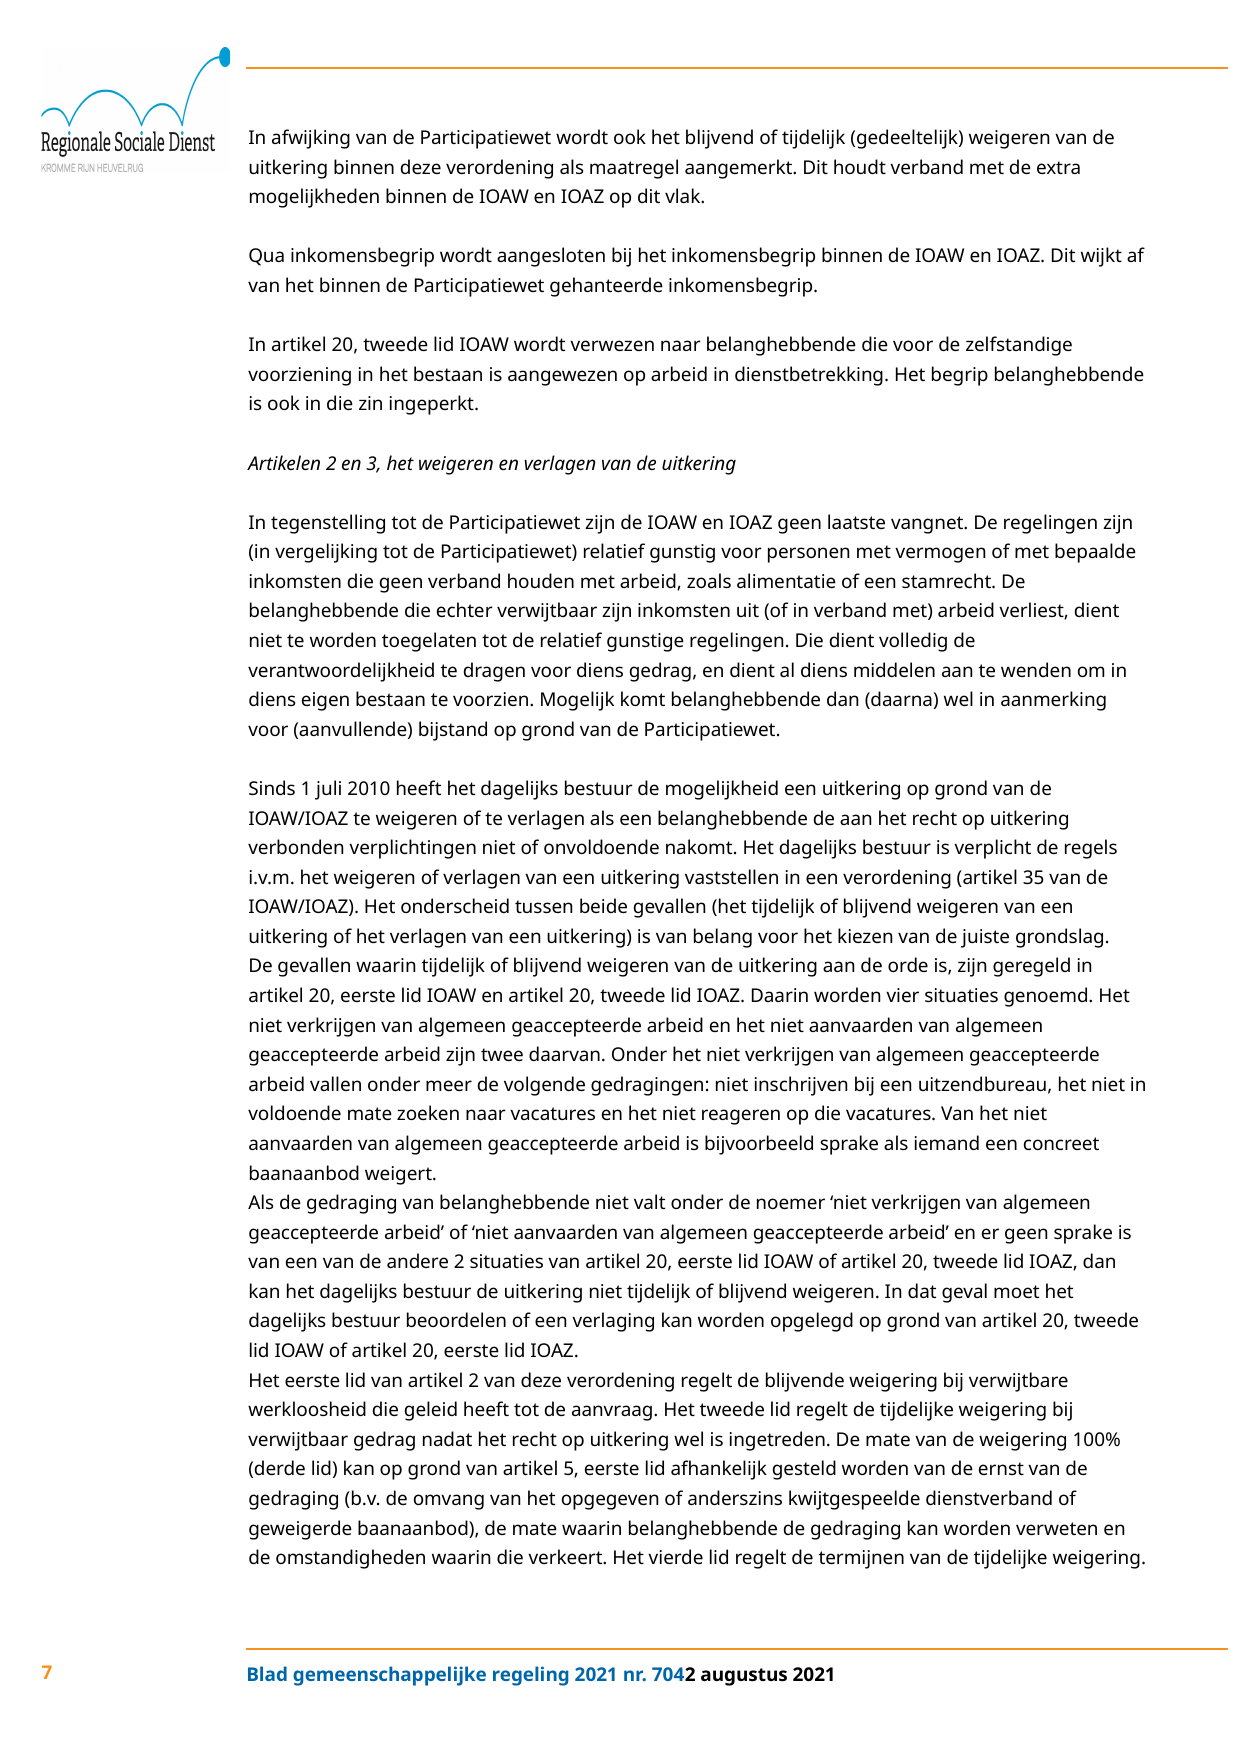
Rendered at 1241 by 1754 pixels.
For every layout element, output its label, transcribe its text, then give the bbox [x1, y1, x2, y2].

picture [41, 47, 231, 172]
text In afwijking van de Participatiewet wordt ook het blijvend of tijdelijk (gedeeltelijk) weigeren van de uitkering binnen deze verordening als maatregel aangemerkt. Dit houdt verband met de extra mogelijkheden binnen de IOAW en IOAZ op dit vlak. [248, 124, 1152, 209]
text In tegenstelling tot de Participatiewet zijn de IOAW en IOAZ geen laatste vangnet. De regelingen zijn (in vergelijking tot de Participatiewet) relatief gunstig voor personen met vermogen of met bepaalde inkomsten die geen verband houden met arbeid, zoals alimentatie of een stamrecht. De belanghebbende die echter verwijtbaar zijn inkomsten uit (of in verband met) arbeid verliest, dient niet te worden toegelaten tot de relatief gunstige regelingen. Die dient volledig de verantwoordelijkheid te dragen voor diens gedrag, en dient al diens middelen aan te wenden om in diens eigen bestaan te voorzien. Mogelijk komt belanghebbende dan (daarna) wel in aanmerking voor (aanvullende) bijstand op grond van de Participatiewet. [248, 509, 1152, 742]
text Qua inkomensbegrip wordt aangesloten bij het inkomensbegrip binnen de IOAW en IOAZ. Dit wijkt af van het binnen de Participatiewet gehanteerde inkomensbegrip. [248, 243, 1152, 298]
text Sinds 1 juli 2010 heeft het dagelijks bestuur de mogelijkheid een uitkering op grond van de IOAW/IOAZ te weigeren of te verlagen als een belanghebbende de aan het recht op uitkering verbonden verplichtingen niet of onvoldoende nakomt. Het dagelijks bestuur is verplicht de regels i.v.m. het weigeren of verlagen van een uitkering vaststellen in een verordening (artikel 35 van de IOAW/IOAZ). Het onderscheid tussen beide gevallen (het tijdelijk of blijvend weigeren van een uitkering of het verlagen van een uitkering) is van belang voor het kiezen van de juiste grondslag. [248, 775, 1152, 949]
text In artikel 20, tweede lid IOAW wordt verwezen naar belanghebbende die voor de zelfstandige voorziening in het bestaan is aangewezen op arbeid in dienstbetrekking. Het begrip belanghebbende is ook in die zin ingeperkt. [248, 331, 1152, 416]
text Artikelen 2 en 3, het weigeren en verlagen van de uitkering [248, 450, 1152, 476]
text Het eerste lid van artikel 2 van deze verordening regelt de blijvende weigering bij verwijtbare werkloosheid die geleid heeft tot de aanvraag. Het tweede lid regelt de tijdelijke weigering bij verwijtbaar gedrag nadat het recht op uitkering wel is ingetreden. De mate van de weigering 100% (derde lid) kan op grond van artikel 5, eerste lid afhankelijk gesteld worden van de ernst van de gedraging (b.v. de omvang van het opgegeven of anderszins kwijtgespeelde dienstverband of geweigerde baanaanbod), de mate waarin belanghebbende de gedraging kan worden verweten en de omstandigheden waarin die verkeert. Het vierde lid regelt de termijnen van de tijdelijke weigering. [248, 1367, 1152, 1570]
text Als de gedraging van belanghebbende niet valt onder de noemer ‘niet verkrijgen van algemeen geaccepteerde arbeid’ of ‘niet aanvaarden van algemeen geaccepteerde arbeid’ en er geen sprake is van een van de andere 2 situaties van artikel 20, eerste lid IOAW of artikel 20, tweede lid IOAZ, dan kan het dagelijks bestuur de uitkering niet tijdelijk of blijvend weigeren. In dat geval moet het dagelijks bestuur beoordelen of een verlaging kan worden opgelegd op grond van artikel 20, tweede lid IOAW of artikel 20, eerste lid IOAZ. [248, 1189, 1152, 1363]
text De gevallen waarin tijdelijk of blijvend weigeren van de uitkering aan de orde is, zijn geregeld in artikel 20, eerste lid IOAW en artikel 20, tweede lid IOAZ. Daarin worden vier situaties genoemd. Het niet verkrijgen van algemeen geaccepteerde arbeid en het niet aanvaarden van algemeen geaccepteerde arbeid zijn twee daarvan. Onder het niet verkrijgen van algemeen geaccepteerde arbeid vallen onder meer de volgende gedragingen: niet inschrijven bij een uitzendbureau, het niet in voldoende mate zoeken naar vacatures en het niet reageren op die vacatures. Van het niet aanvaarden van algemeen geaccepteerde arbeid is bijvoorbeeld sprake als iemand een concreet baanaanbod weigert. [248, 953, 1152, 1186]
